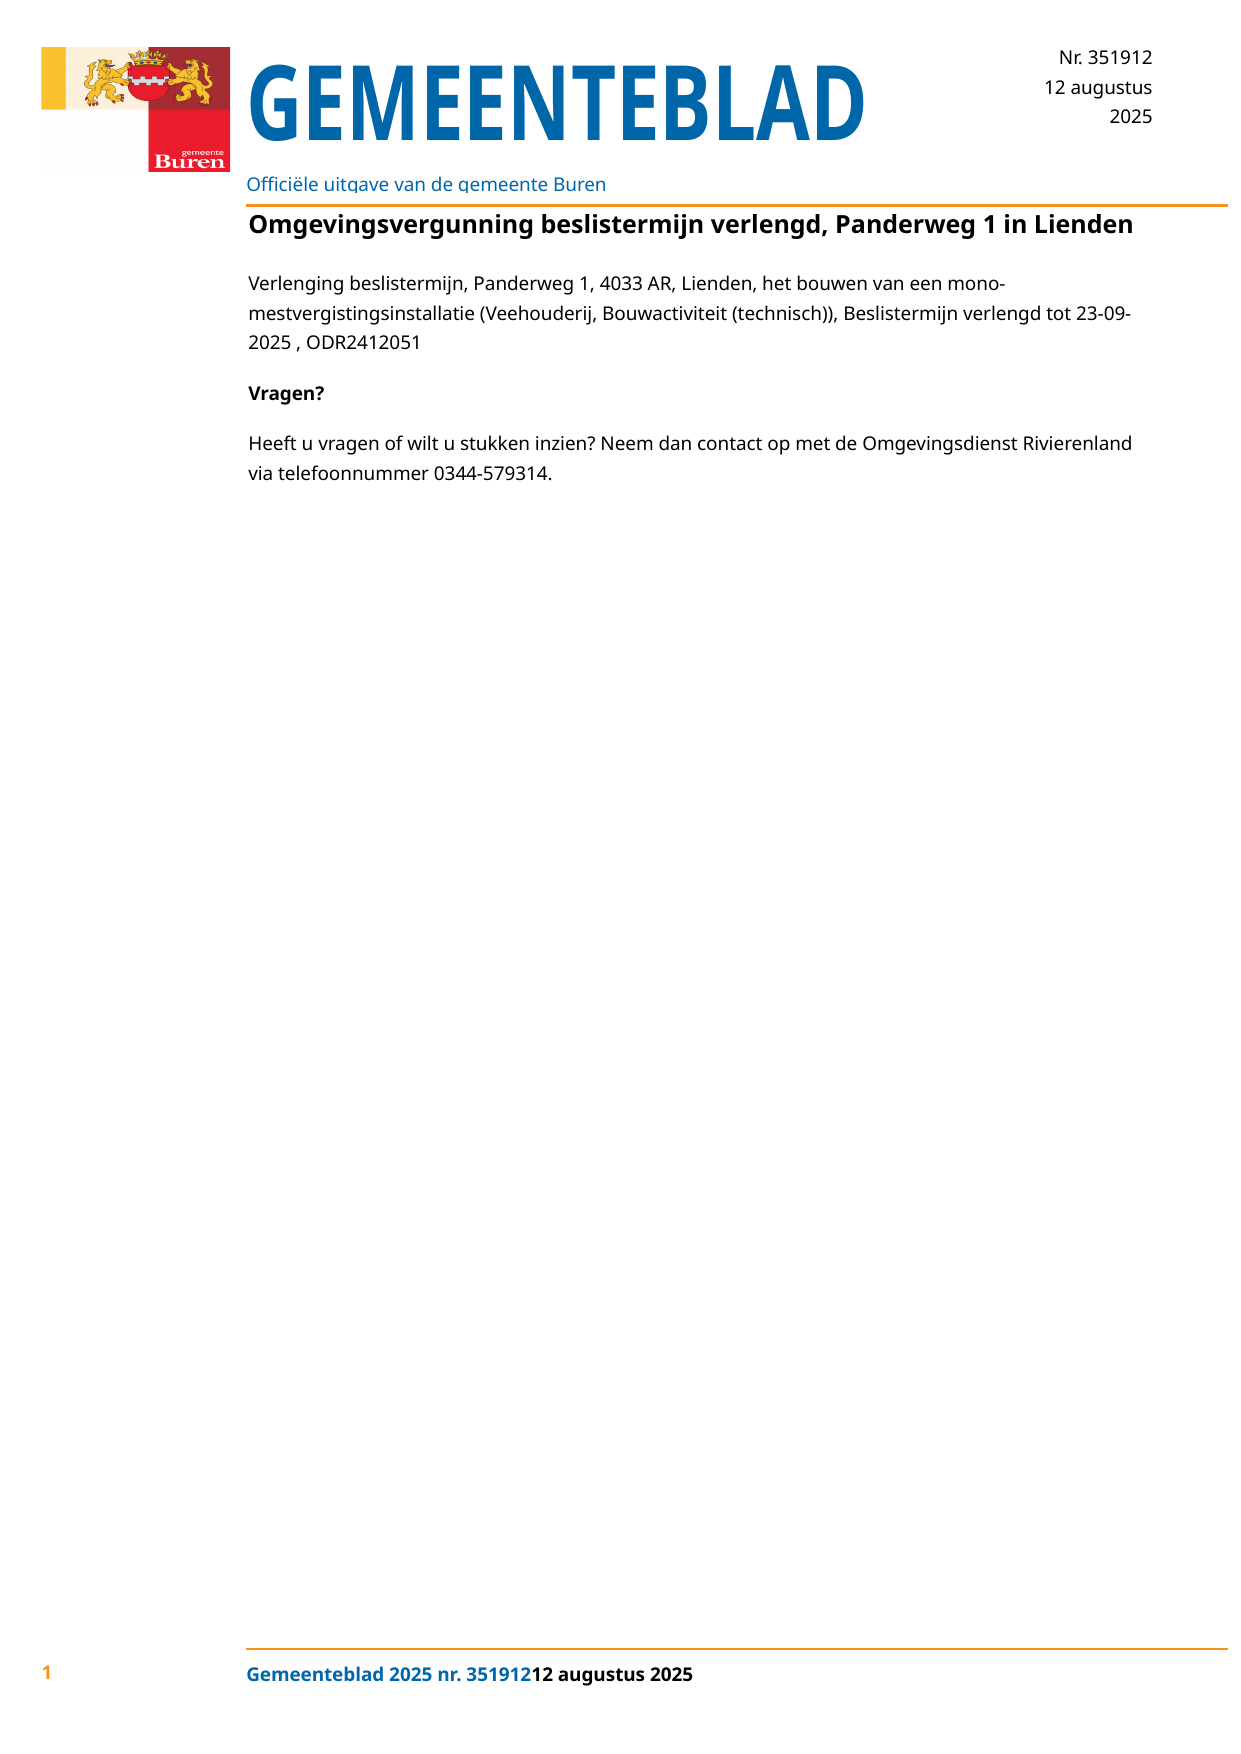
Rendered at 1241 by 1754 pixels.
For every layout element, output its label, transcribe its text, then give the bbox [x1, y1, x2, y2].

picture [41, 47, 231, 172]
text Vragen? [248, 380, 1152, 406]
text Heeft u vragen of wilt u stukken inzien? Neem dan contact op met de Omgevingsdienst Rivierenland via telefoonnummer 0344-579314. [248, 430, 1152, 486]
text Omgevingsvergunning beslistermijn verlengd, Panderweg 1 in Lienden [248, 207, 1152, 241]
text Verlenging beslistermijn, Panderweg 1, 4033 AR, Lienden, het bouwen van een mono-mestvergistingsinstallatie (Veehouderij, Bouwactiviteit (technisch)), Beslistermijn verlengd tot 23-09-2025 , ODR2412051 [248, 270, 1152, 355]
